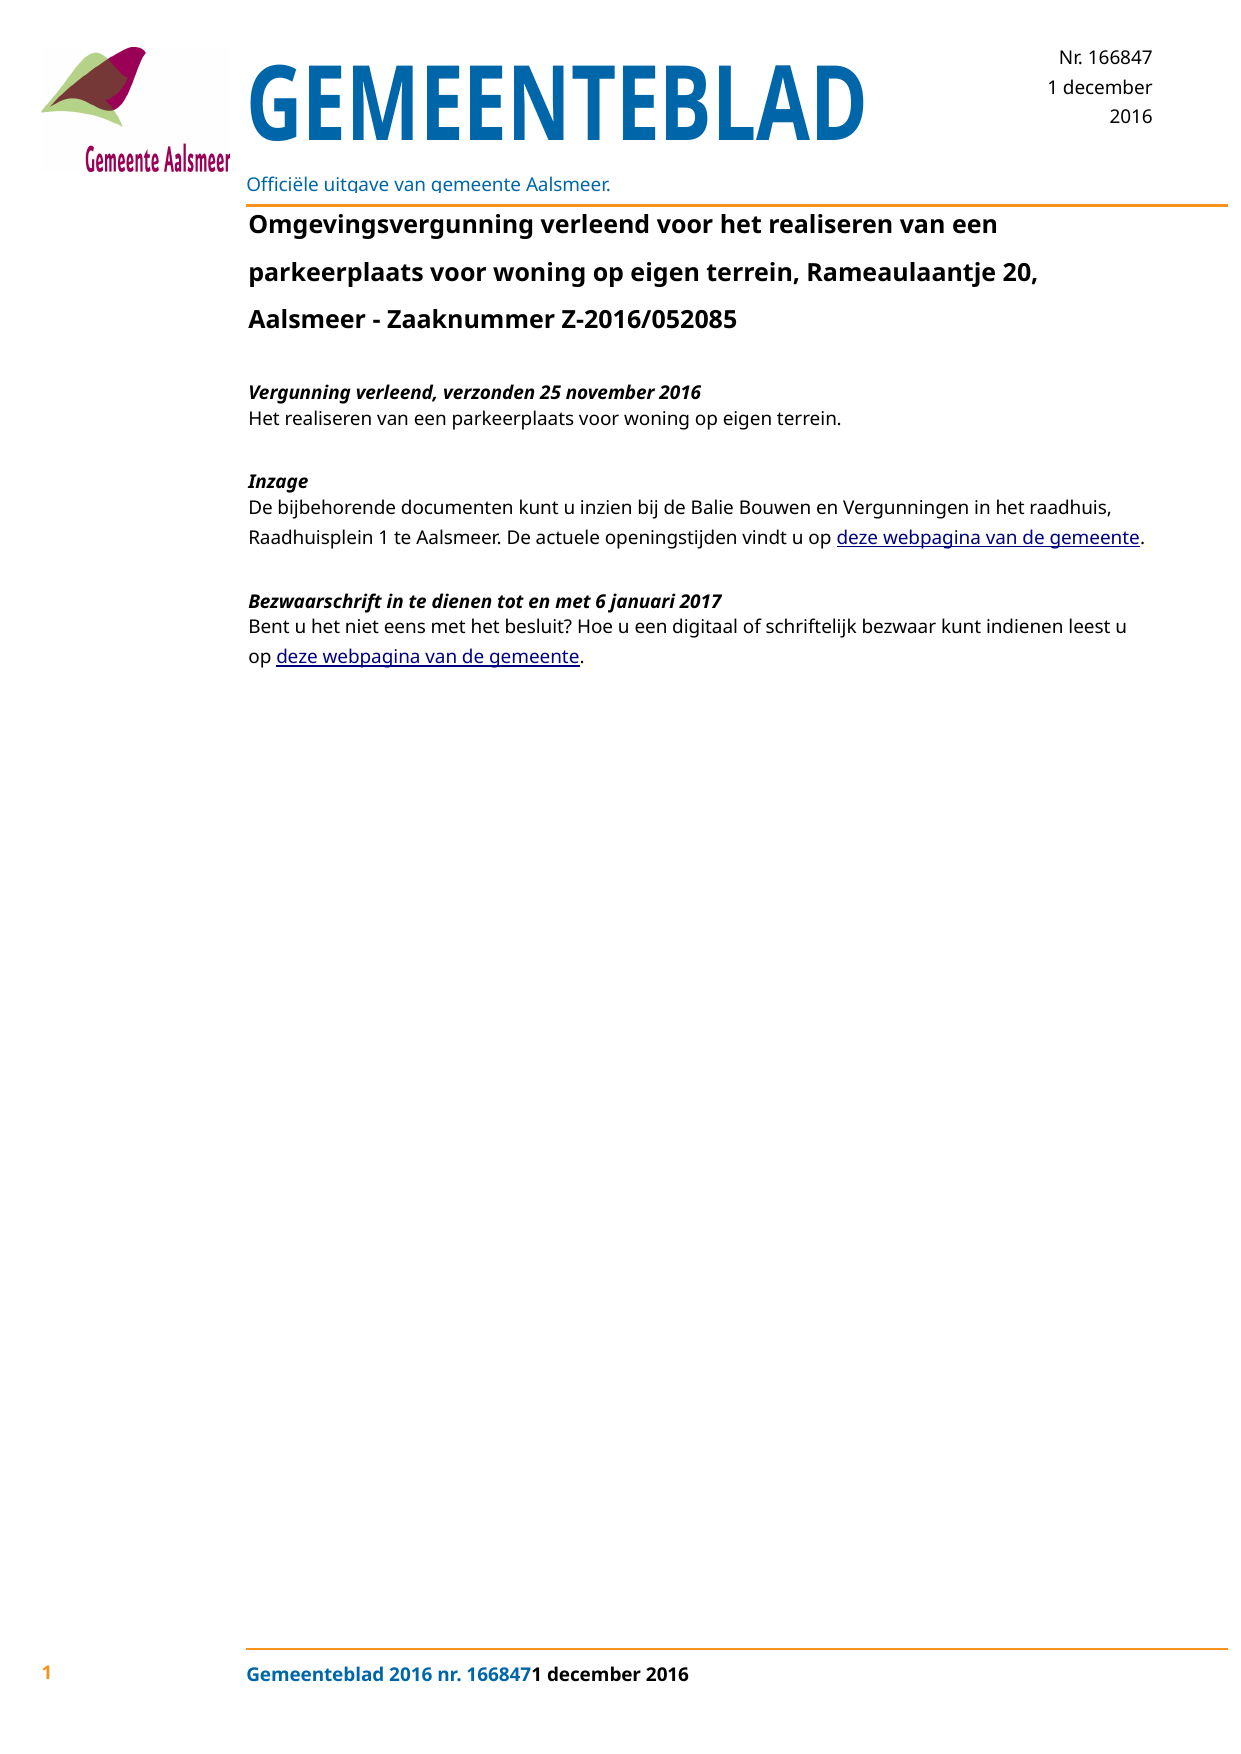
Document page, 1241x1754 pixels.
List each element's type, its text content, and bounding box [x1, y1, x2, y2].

text De bijbehorende documenten kunt u inzien bij de Balie Bouwen en Vergunningen in het raadhuis, Raadhuisplein 1 te Aalsmeer. De actuele openingstijden vindt u op deze webpagina van de gemeente. [248, 494, 1152, 550]
picture [41, 47, 231, 172]
text Het realiseren van een parkeerplaats voor woning op eigen terrein. [248, 405, 1152, 431]
text Inzage [248, 469, 1152, 494]
text Vergunning verleend, verzonden 25 november 2016 [248, 379, 1152, 405]
text Bezwaarschrift in te dienen tot en met 6 januari 2017 [248, 588, 1152, 614]
text Omgevingsvergunning verleend voor het realiseren van een parkeerplaats voor woning op eigen terrein, Rameaulaantje 20, Aalsmeer - Zaaknummer Z-2016/052085 [248, 207, 1152, 336]
text Bent u het niet eens met het besluit? Hoe u een digitaal of schriftelijk bezwaar kunt indienen leest u op deze webpagina van de gemeente. [248, 614, 1152, 669]
